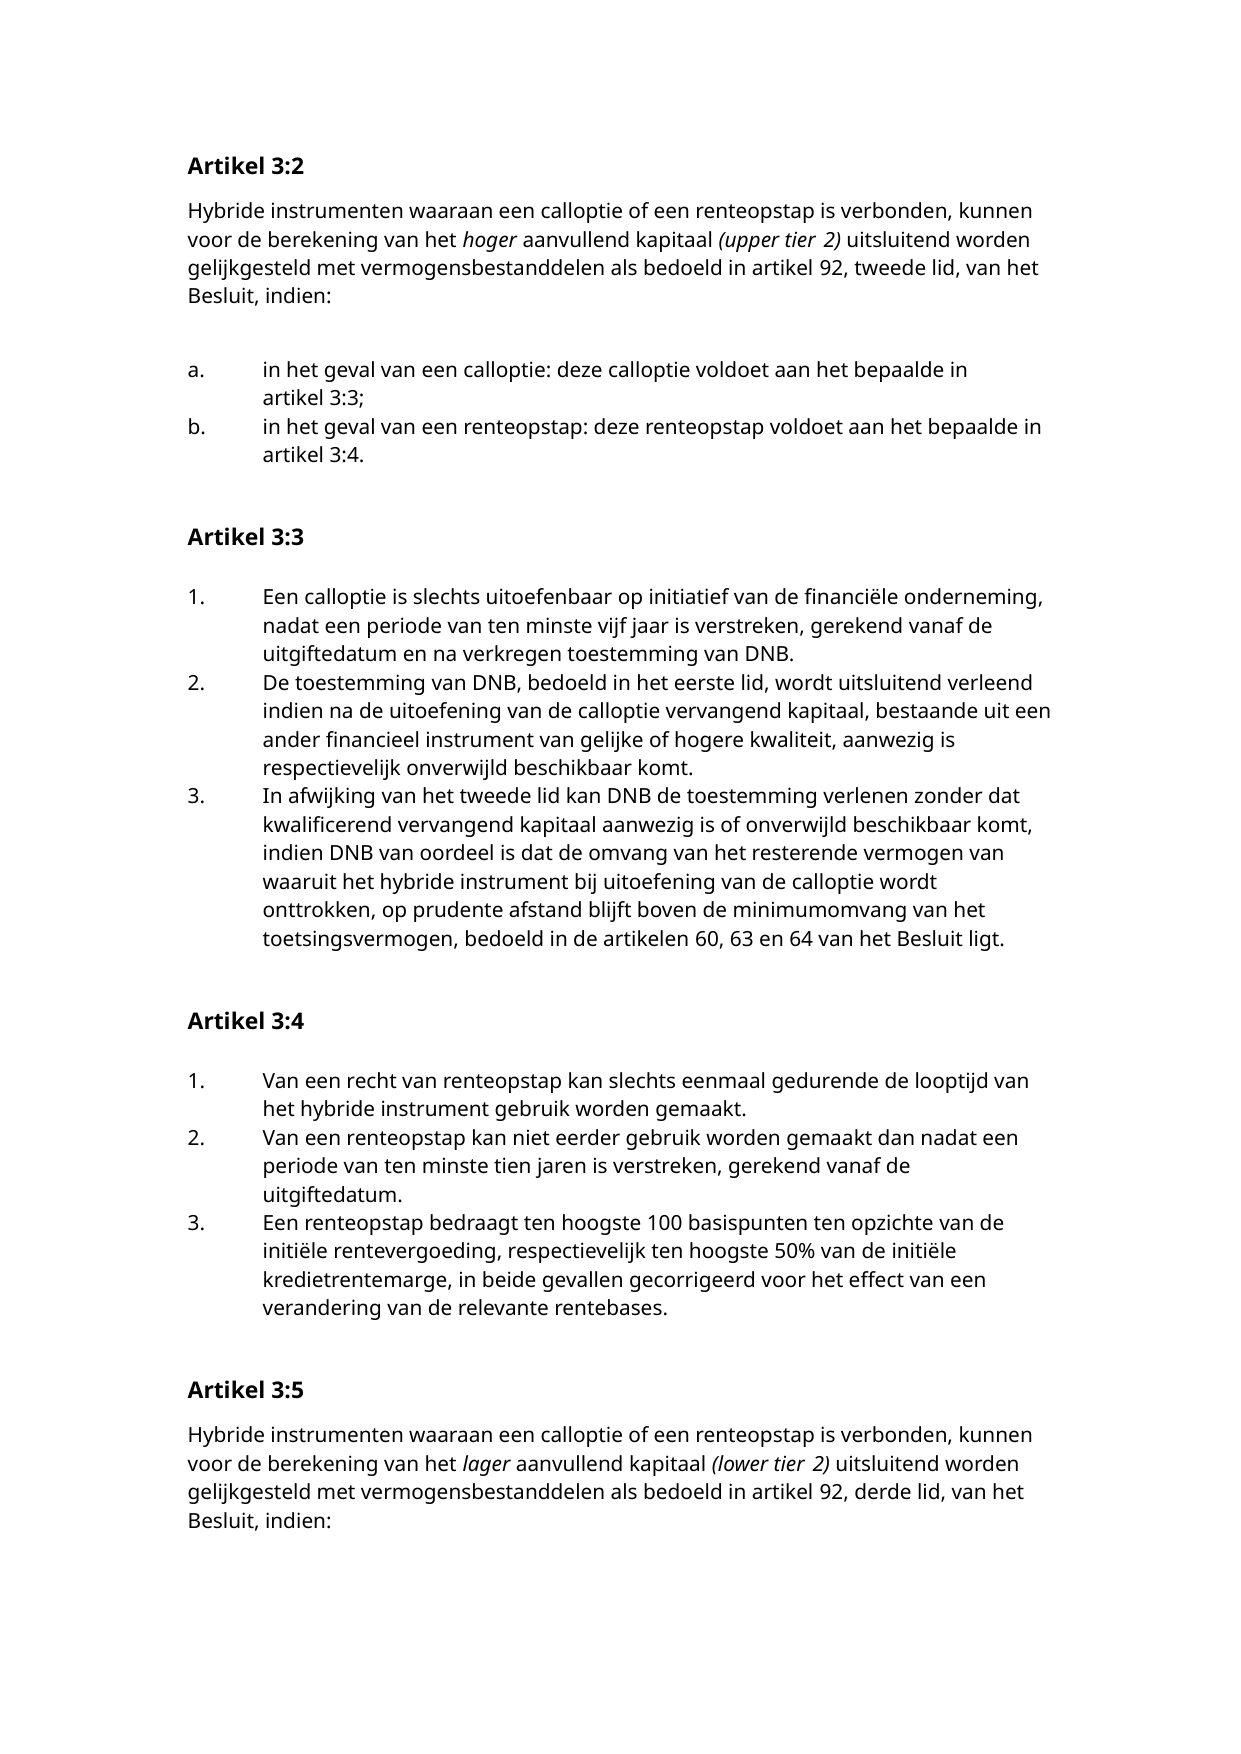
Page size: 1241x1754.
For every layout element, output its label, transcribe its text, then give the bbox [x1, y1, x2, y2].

subtitle Artikel 3:4 [187, 1005, 1053, 1036]
list Een renteopstap bedraagt ten hoogste 100 basispunten ten opzichte van de initiële rentevergoeding, respectievelijk ten hoogste 50% van de initiële kredietrentemarge, in beide gevallen gecorrigeerd voor het effect van een verandering van de relevante rentebases. [187, 1208, 1053, 1322]
list In afwijking van het tweede lid kan DNB de toestemming verlenen zonder dat kwalificerend vervangend kapitaal aanwezig is of onverwijld beschikbaar komt, indien DNB van oordeel is dat de omvang van het resterende vermogen van waaruit het hybride instrument bij uitoefening van de calloptie wordt onttrokken, op prudente afstand blijft boven de minimumomvang van het toetsingsvermogen, bedoeld in de artikelen 60, 63 en 64 van het Besluit ligt. [187, 782, 1053, 952]
list in het geval van een renteopstap: deze renteopstap voldoet aan het bepaalde in artikel 3:4. [187, 412, 1053, 469]
subtitle Artikel 3:3 [187, 521, 1053, 552]
text Hybride instrumenten waaraan een calloptie of een renteopstap is verbonden, kunnen voor de berekening van het hoger aanvullend kapitaal (upper tier 2) uitsluitend worden gelijkgesteld met vermogensbestanddelen als bedoeld in artikel 92, tweede lid, van het Besluit, indien: [187, 196, 1053, 310]
list Een calloptie is slechts uitoefenbaar op initiatief van de financiële onderneming, nadat een periode van ten minste vijf jaar is verstreken, gerekend vanaf de uitgiftedatum en na verkregen toestemming van DNB. [187, 582, 1053, 668]
text Hybride instrumenten waaraan een calloptie of een renteopstap is verbonden, kunnen voor de berekening van het lager aanvullend kapitaal (lower tier 2) uitsluitend worden gelijkgesteld met vermogensbestanddelen als bedoeld in artikel 92, derde lid, van het Besluit, indien: [187, 1421, 1053, 1534]
list in het geval van een calloptie: deze calloptie voldoet aan het bepaalde in artikel 3:3; [187, 355, 1053, 412]
subtitle Artikel 3:5 [187, 1374, 1053, 1406]
list Van een recht van renteopstap kan slechts eenmaal gedurende de looptijd van het hybride instrument gebruik worden gemaakt. [187, 1066, 1053, 1123]
subtitle Artikel 3:2 [187, 150, 1053, 181]
list De toestemming van DNB, bedoeld in het eerste lid, wordt uitsluitend verleend indien na de uitoefening van de calloptie vervangend kapitaal, bestaande uit een ander financieel instrument van gelijke of hogere kwaliteit, aanwezig is respectievelijk onverwijld beschikbaar komt. [187, 668, 1053, 782]
list Van een renteopstap kan niet eerder gebruik worden gemaakt dan nadat een periode van ten minste tien jaren is verstreken, gerekend vanaf de uitgiftedatum. [187, 1123, 1053, 1208]
